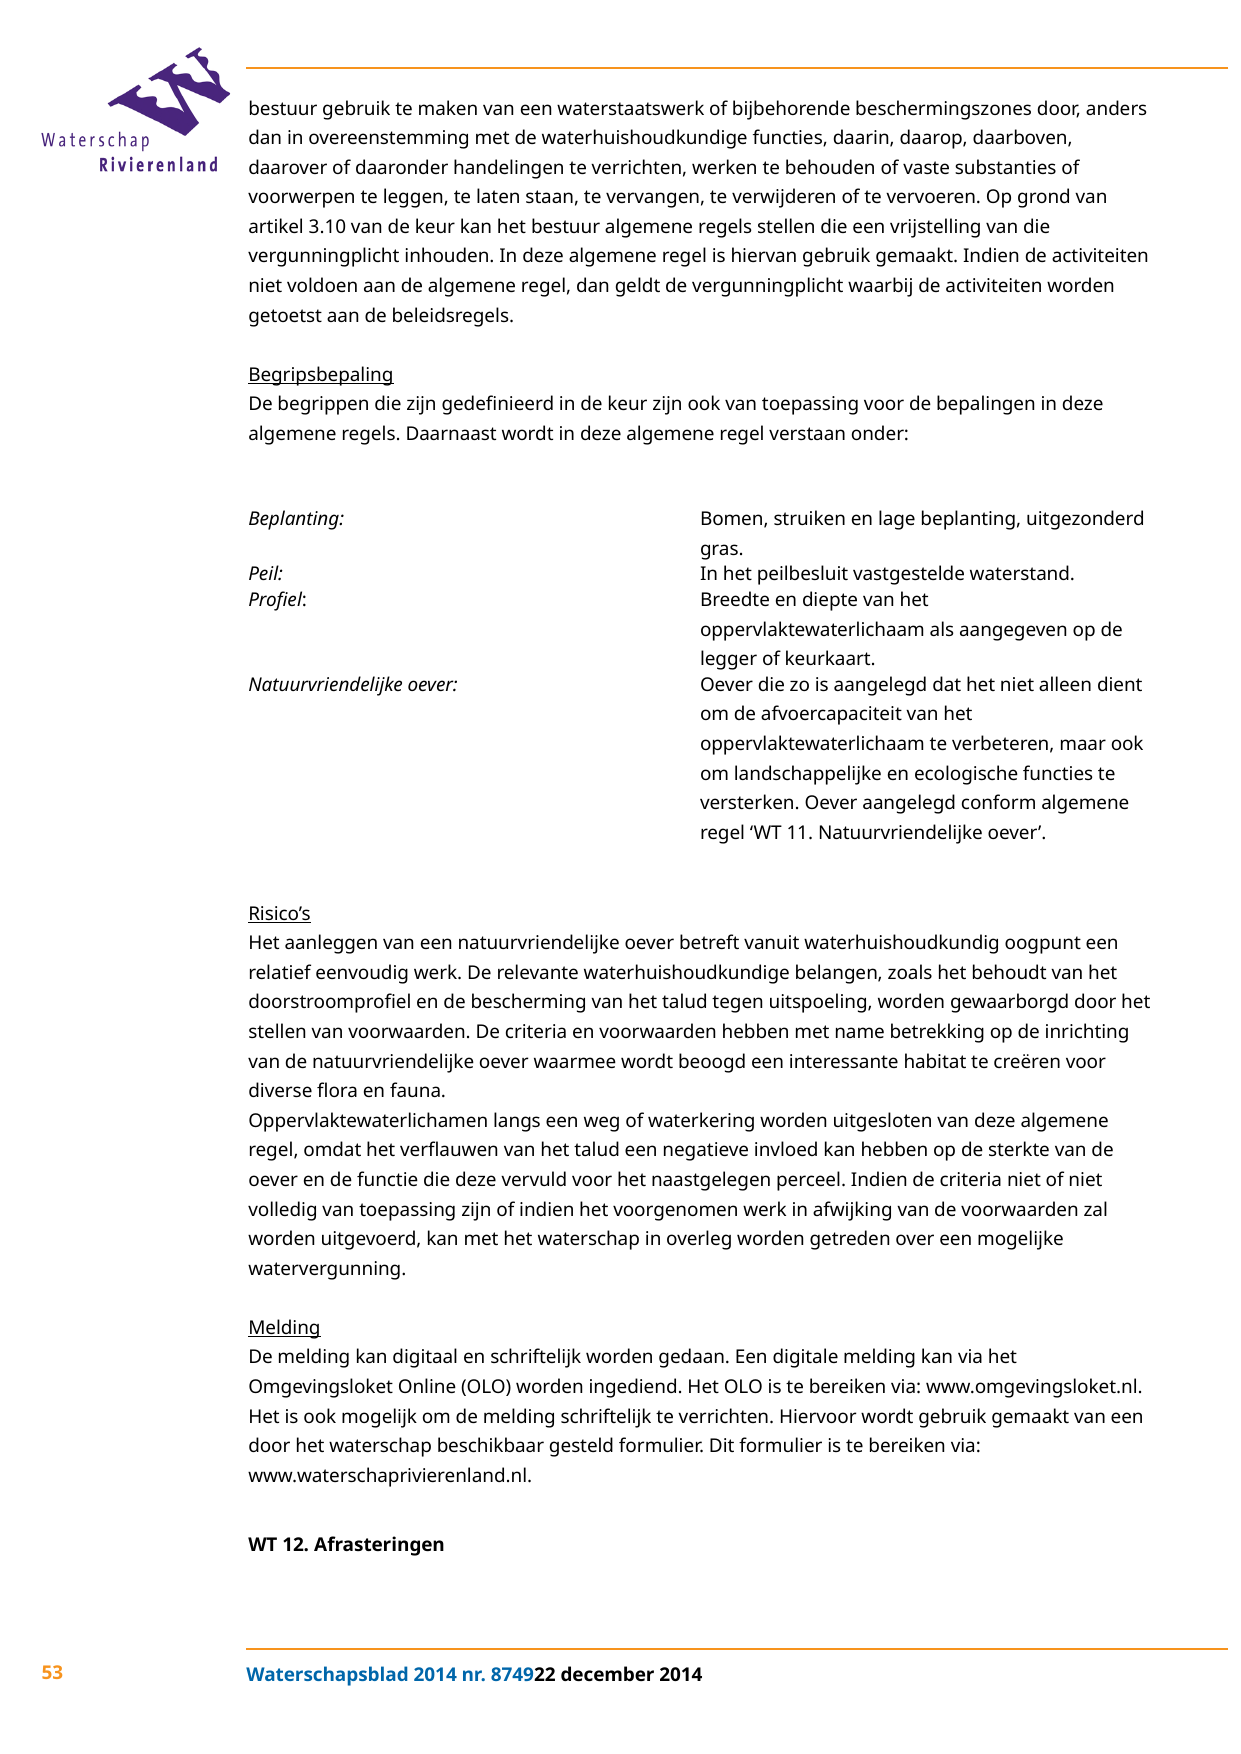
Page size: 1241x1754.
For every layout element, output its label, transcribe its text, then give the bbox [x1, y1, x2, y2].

table_cell Oever die zo is aangelegd dat het niet alleen dient om de afvoercapaciteit van het oppervlaktewaterlichaam te verbeteren, maar ook om landschappelijke en ecologische functies te versterken. Oever aangelegd conform algemene regel ‘WT 11. Natuurvriendelijke oever’. [700, 671, 1152, 845]
table_cell Natuurvriendelijke oever: [248, 671, 700, 845]
text Het aanleggen van een natuurvriendelijke oever betreft vanuit waterhuishoudkundig oogpunt een relatief eenvoudig werk. De relevante waterhuishoudkundige belangen, zoals het behoudt van het doorstroomprofiel en de bescherming van het talud tegen uitspoeling, worden gewaarborgd door het stellen van voorwaarden. De criteria en voorwaarden hebben met name betrekking op de inrichting van de natuurvriendelijke oever waarmee wordt beoogd een interessante habitat te creëren voor diverse flora en fauna. [248, 929, 1152, 1103]
table_cell In het peilbesluit vastgestelde waterstand. [700, 560, 1152, 586]
text Begripsbepaling [248, 361, 1152, 387]
text Oppervlaktewaterlichamen langs een weg of waterkering worden uitgesloten van deze algemene regel, omdat het verflauwen van het talud een negatieve invloed kan hebben op de sterkte van de oever en de functie die deze vervuld voor het naastgelegen perceel. Indien de criteria niet of niet volledig van toepassing zijn of indien het voorgenomen werk in afwijking van de voorwaarden zal worden uitgevoerd, kan met het waterschap in overleg worden getreden over een mogelijke watervergunning. [248, 1107, 1152, 1281]
text Risico’s [248, 900, 1152, 926]
table_cell Breedte en diepte van het oppervlaktewaterlichaam als aangegeven op de legger of keurkaart. [700, 586, 1152, 671]
table_cell Profiel: [248, 586, 700, 671]
table_cell Peil: [248, 560, 700, 586]
text De melding kan digitaal en schriftelijk worden gedaan. Een digitale melding kan via het Omgevingsloket Online (OLO) worden ingediend. Het OLO is te bereiken via: www.omgevingsloket.nl. Het is ook mogelijk om de melding schriftelijk te verrichten. Hiervoor wordt gebruik gemaakt van een door het waterschap beschikbaar gesteld formulier. Dit formulier is te bereiken via: www.waterschaprivierenland.nl. [248, 1344, 1152, 1488]
text bestuur gebruik te maken van een waterstaatswerk of bijbehorende beschermingszones door, anders dan in overeenstemming met de waterhuishoudkundige functies, daarin, daarop, daarboven, daarover of daaronder handelingen te verrichten, werken te behouden of vaste substanties of voorwerpen te leggen, te laten staan, te vervangen, te verwijderen of te vervoeren. Op grond van artikel 3.10 van de keur kan het bestuur algemene regels stellen die een vrijstelling van die vergunningplicht inhouden. In deze algemene regel is hiervan gebruik gemaakt. Indien de activiteiten niet voldoen aan de algemene regel, dan geldt de vergunningplicht waarbij de activiteiten worden getoetst aan de beleidsregels. [248, 95, 1152, 328]
text De begrippen die zijn gedefinieerd in de keur zijn ook van toepassing voor de bepalingen in deze algemene regels. Daarnaast wordt in deze algemene regel verstaan onder: [248, 391, 1152, 446]
table_header Bomen, struiken en lage beplanting, uitgezonderd gras. [700, 505, 1152, 560]
table_header Beplanting: [248, 505, 700, 560]
picture [41, 47, 231, 172]
text Melding [248, 1314, 1152, 1340]
text WT 12. Afrasteringen [248, 1531, 1152, 1557]
